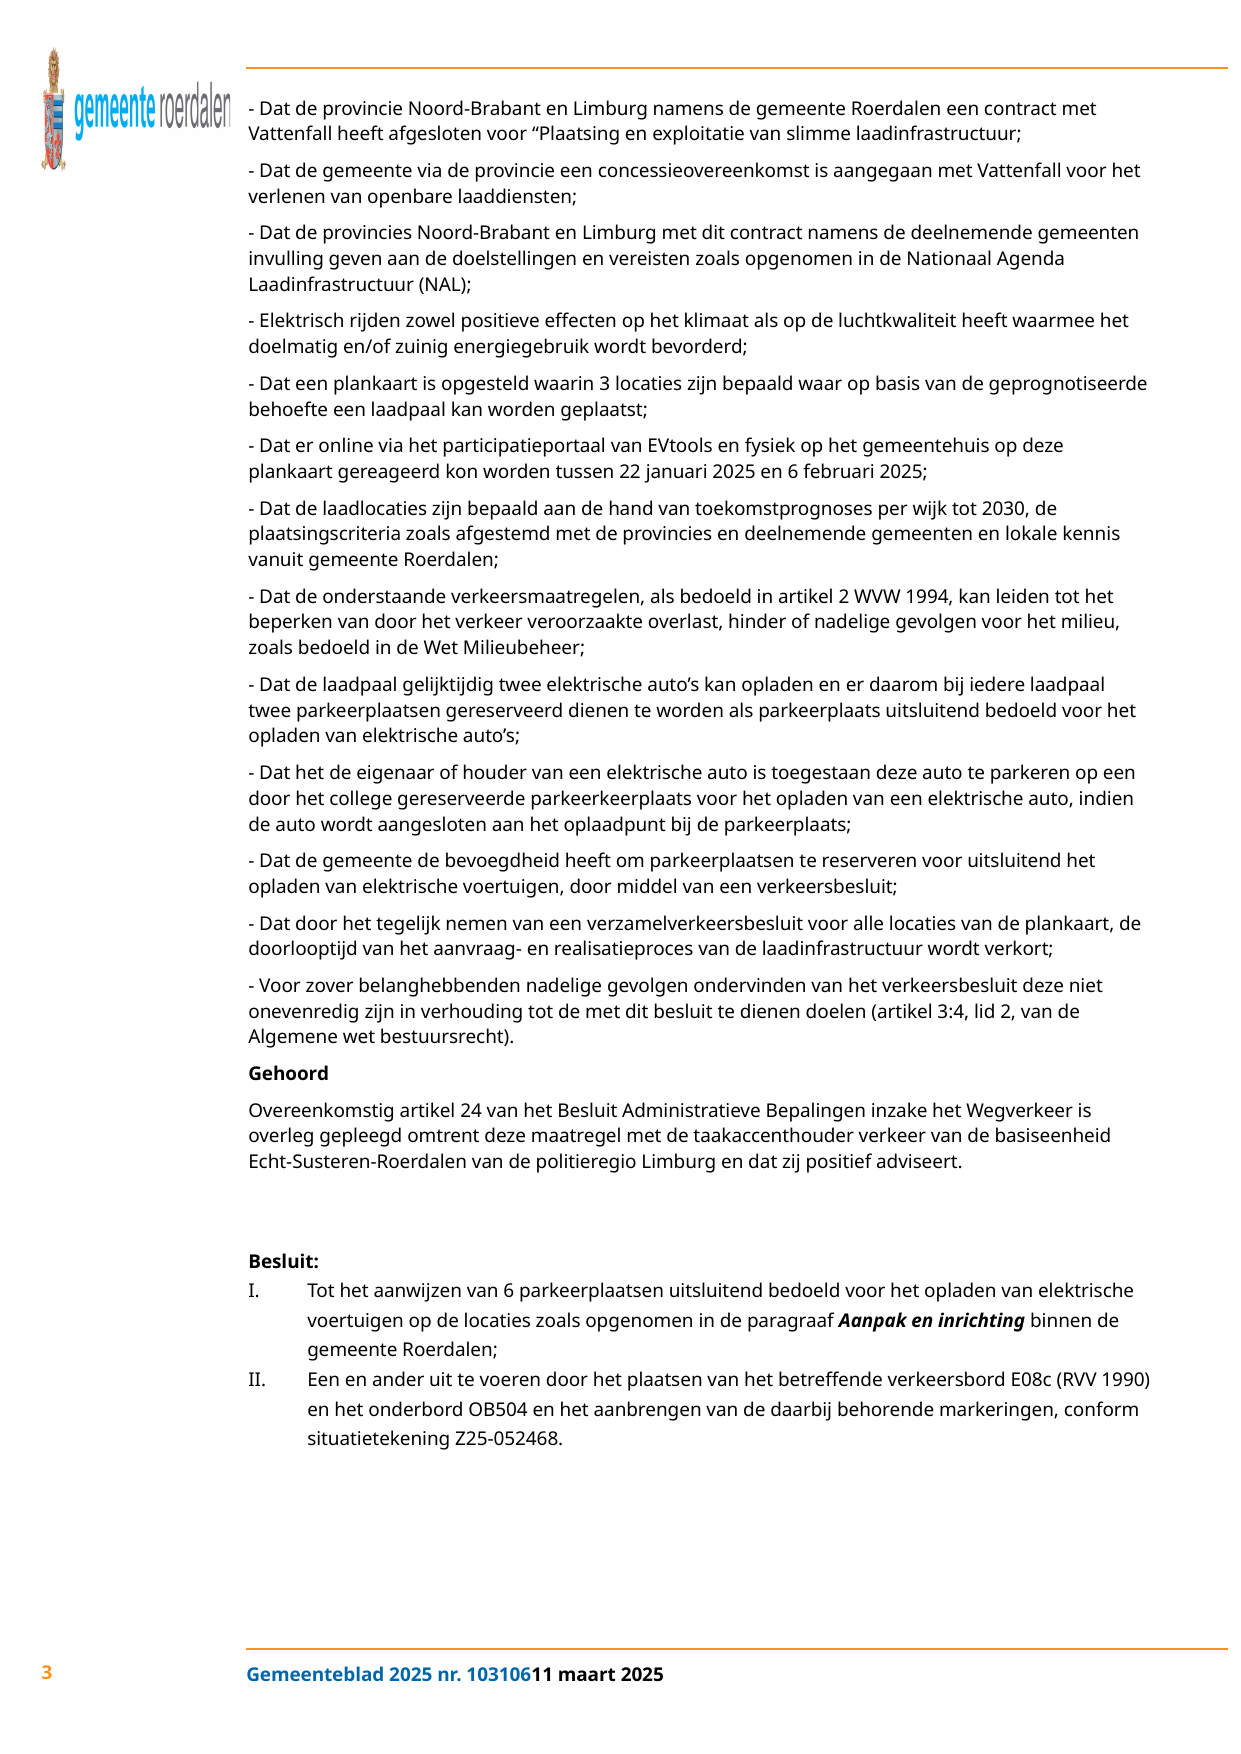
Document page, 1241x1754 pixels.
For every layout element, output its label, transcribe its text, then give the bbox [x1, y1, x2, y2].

text - Dat de onderstaande verkeersmaatregelen, als bedoeld in artikel 2 WVW 1994, kan leiden tot het beperken van door het verkeer veroorzaakte overlast, hinder of nadelige gevolgen voor het milieu, zoals bedoeld in de Wet Milieubeheer; [248, 583, 1152, 660]
text - Dat het de eigenaar of houder van een elektrische auto is toegestaan deze auto te parkeren op een door het college gereserveerde parkeerkeerplaats voor het opladen van een elektrische auto, indien de auto wordt aangesloten aan het oplaadpunt bij de parkeerplaats; [248, 759, 1152, 836]
text - Voor zover belanghebbenden nadelige gevolgen ondervinden van het verkeersbesluit deze niet onevenredig zijn in verhouding tot de met dit besluit te dienen doelen (artikel 3:4, lid 2, van de Algemene wet bestuursrecht). [248, 972, 1152, 1049]
text - Dat de provincie Noord-Brabant en Limburg namens de gemeente Roerdalen een contract met Vattenfall heeft afgesloten voor “Plaatsing en exploitatie van slimme laadinfrastructuur; [248, 95, 1152, 146]
text - Dat door het tegelijk nemen van een verzamelverkeersbesluit voor alle locaties van de plankaart, de doorlooptijd van het aanvraag- en realisatieproces van de laadinfrastructuur wordt verkort; [248, 910, 1152, 961]
text Overeenkomstig artikel 24 van het Besluit Administratieve Bepalingen inzake het Wegverkeer is overleg gepleegd omtrent deze maatregel met de taakaccenthouder verkeer van de basiseenheid Echt-Susteren-Roerdalen van de politieregio Limburg en dat zij positief adviseert. [248, 1097, 1152, 1174]
list Tot het aanwijzen van 6 parkeerplaatsen uitsluitend bedoeld voor het opladen van elektrische voertuigen op de locaties zoals opgenomen in de paragraaf Aanpak en inrichting binnen de gemeente Roerdalen; [248, 1277, 1152, 1362]
text - Dat de provincies Noord-Brabant en Limburg met dit contract namens de deelnemende gemeenten invulling geven aan de doelstellingen en vereisten zoals opgenomen in de Nationaal Agenda Laadinfrastructuur (NAL); [248, 219, 1152, 297]
picture [41, 47, 231, 172]
text - Dat de gemeente de bevoegdheid heeft om parkeerplaatsen te reserveren voor uitsluitend het opladen van elektrische voertuigen, door middel van een verkeersbesluit; [248, 847, 1152, 899]
text Besluit: [248, 1248, 1152, 1273]
text - Elektrisch rijden zowel positieve effecten op het klimaat als op de luchtkwaliteit heeft waarmee het doelmatig en/of zuinig energiegebruik wordt bevorderd; [248, 308, 1152, 359]
list Een en ander uit te voeren door het plaatsen van het betreffende verkeersbord E08c (RVV 1990) en het onderbord OB504 en het aanbrengen van de daarbij behorende markeringen, conform situatietekening Z25-052468. [248, 1366, 1152, 1451]
text Gehoord [248, 1060, 1152, 1086]
text - Dat een plankaart is opgesteld waarin 3 locaties zijn bepaald waar op basis van de geprognotiseerde behoefte een laadpaal kan worden geplaatst; [248, 370, 1152, 422]
text - Dat de gemeente via de provincie een concessieovereenkomst is aangegaan met Vattenfall voor het verlenen van openbare laaddiensten; [248, 157, 1152, 209]
text - Dat de laadpaal gelijktijdig twee elektrische auto’s kan opladen en er daarom bij iedere laadpaal twee parkeerplaatsen gereserveerd dienen te worden als parkeerplaats uitsluitend bedoeld voor het opladen van elektrische auto’s; [248, 671, 1152, 748]
text - Dat de laadlocaties zijn bepaald aan de hand van toekomstprognoses per wijk tot 2030, de plaatsingscriteria zoals afgestemd met de provincies en deelnemende gemeenten en lokale kennis vanuit gemeente Roerdalen; [248, 495, 1152, 572]
text - Dat er online via het participatieportaal van EVtools en fysiek op het gemeentehuis op deze plankaart gereageerd kon worden tussen 22 januari 2025 en 6 februari 2025; [248, 432, 1152, 484]
